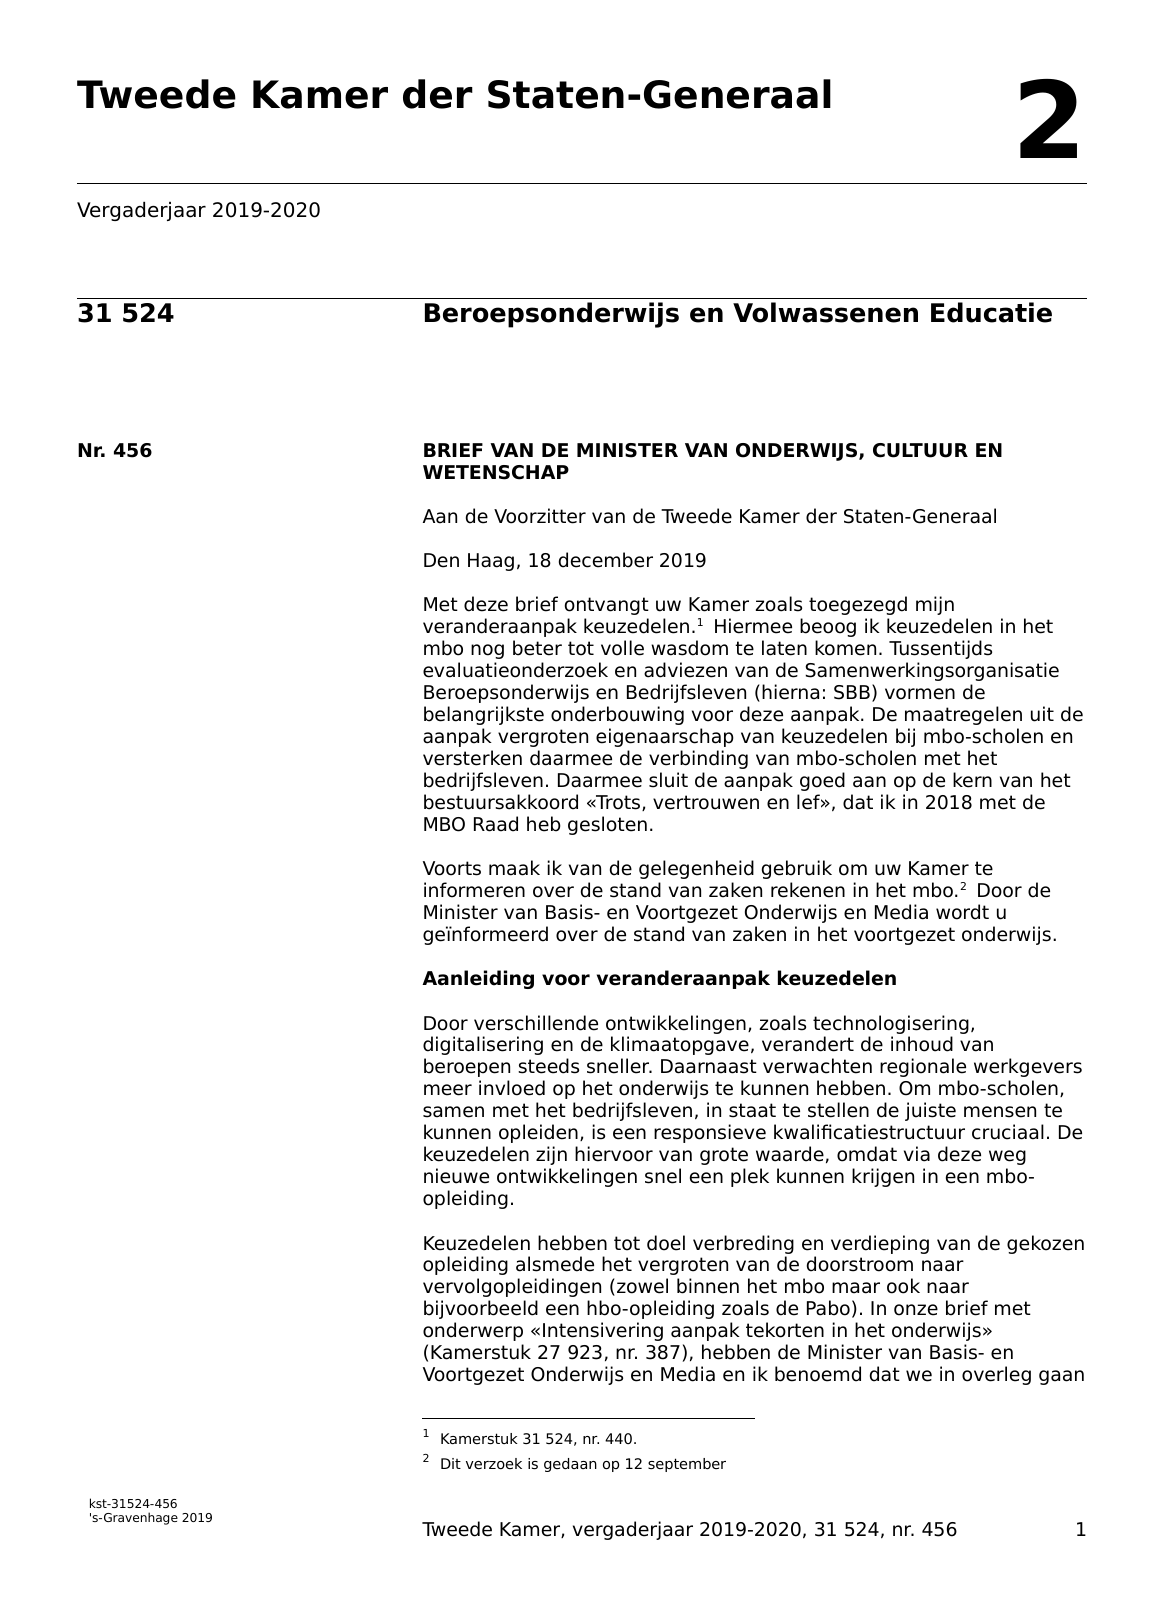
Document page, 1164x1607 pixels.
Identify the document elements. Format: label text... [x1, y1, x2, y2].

text Met deze brief ontvangt uw Kamer zoals toegezegd mijn veranderaanpak keuzedelen. Hiermee beoog ik keuzedelen in het mbo nog beter tot volle wasdom te laten komen. Tussentijds evaluatieonderzoek en adviezen van de Samenwerkingsorganisatie Beroepsonderwijs en Bedrijfsleven (hierna: SBB) vormen de belangrijkste onderbouwing voor deze aanpak. De maatregelen uit de aanpak vergroten eigenaarschap van keuzedelen bij mbo-scholen en versterken daarmee de verbinding van mbo-scholen met het bedrijfsleven. Daarmee sluit de aanpak goed aan op de kern van het bestuursakkoord «Trots, vertrouwen en lef», dat ik in 2018 met de MBO Raad heb gesloten. [422, 594, 1087, 836]
text Keuzedelen hebben tot doel verbreding en verdieping van de gekozen opleiding alsmede het vergroten van de doorstroom naar vervolgopleidingen (zowel binnen het mbo maar ook naar bijvoorbeeld een hbo-opleiding zoals de Pabo). In onze brief met onderwerp «Intensivering aanpak tekorten in het onderwijs» (Kamerstuk 27 923, nr. 387), hebben de Minister van Basis- en Voortgezet Onderwijs en Media en ik benoemd dat we in overleg gaan [422, 1232, 1087, 1386]
subtitle 31 524 Beroepsonderwijs en Volwassenen Educatie [77, 299, 1087, 329]
text Dit verzoek is gedaan op 12 september [422, 1452, 1087, 1474]
table_cell Vergaderjaar 2019-2020 [77, 184, 1087, 298]
text kst-31524-456 [88, 1497, 323, 1511]
text Voorts maak ik van de gelegenheid gebruik om uw Kamer te informeren over de stand van zaken rekenen in het mbo. Door de Minister van Basis- en Voortgezet Onderwijs en Media wordt u geïnformeerd over de stand van zaken in het voortgezet onderwijs. [422, 858, 1087, 946]
text 's-Gravenhage 2019 [88, 1511, 323, 1525]
subtitle Aanleiding voor veranderaanpak keuzedelen [422, 968, 1087, 990]
subtitle Nr. 456 BRIEF VAN DE MINISTER VAN ONDERWIJS, CULTUUR EN WETENSCHAP [77, 440, 1087, 484]
text Kamerstuk 31 524, nr. 440. [422, 1427, 1087, 1449]
table_header 2 [886, 59, 1087, 183]
table_header Tweede Kamer der Staten-Generaal [77, 59, 886, 183]
text Door verschillende ontwikkelingen, zoals technologisering, digitalisering en de klimaatopgave, verandert de inhoud van beroepen steeds sneller. Daarnaast verwachten regionale werkgevers meer invloed op het onderwijs te kunnen hebben. Om mbo-scholen, samen met het bedrijfsleven, in staat te stellen de juiste mensen te kunnen opleiden, is een responsieve kwalificatiestructuur cruciaal. De keuzedelen zijn hiervoor van grote waarde, omdat via deze weg nieuwe ontwikkelingen snel een plek kunnen krijgen in een mbo-opleiding. [422, 1012, 1087, 1210]
text Den Haag, 18 december 2019 [422, 550, 1087, 572]
text Aan de Voorzitter van de Tweede Kamer der Staten-Generaal [422, 506, 1087, 528]
